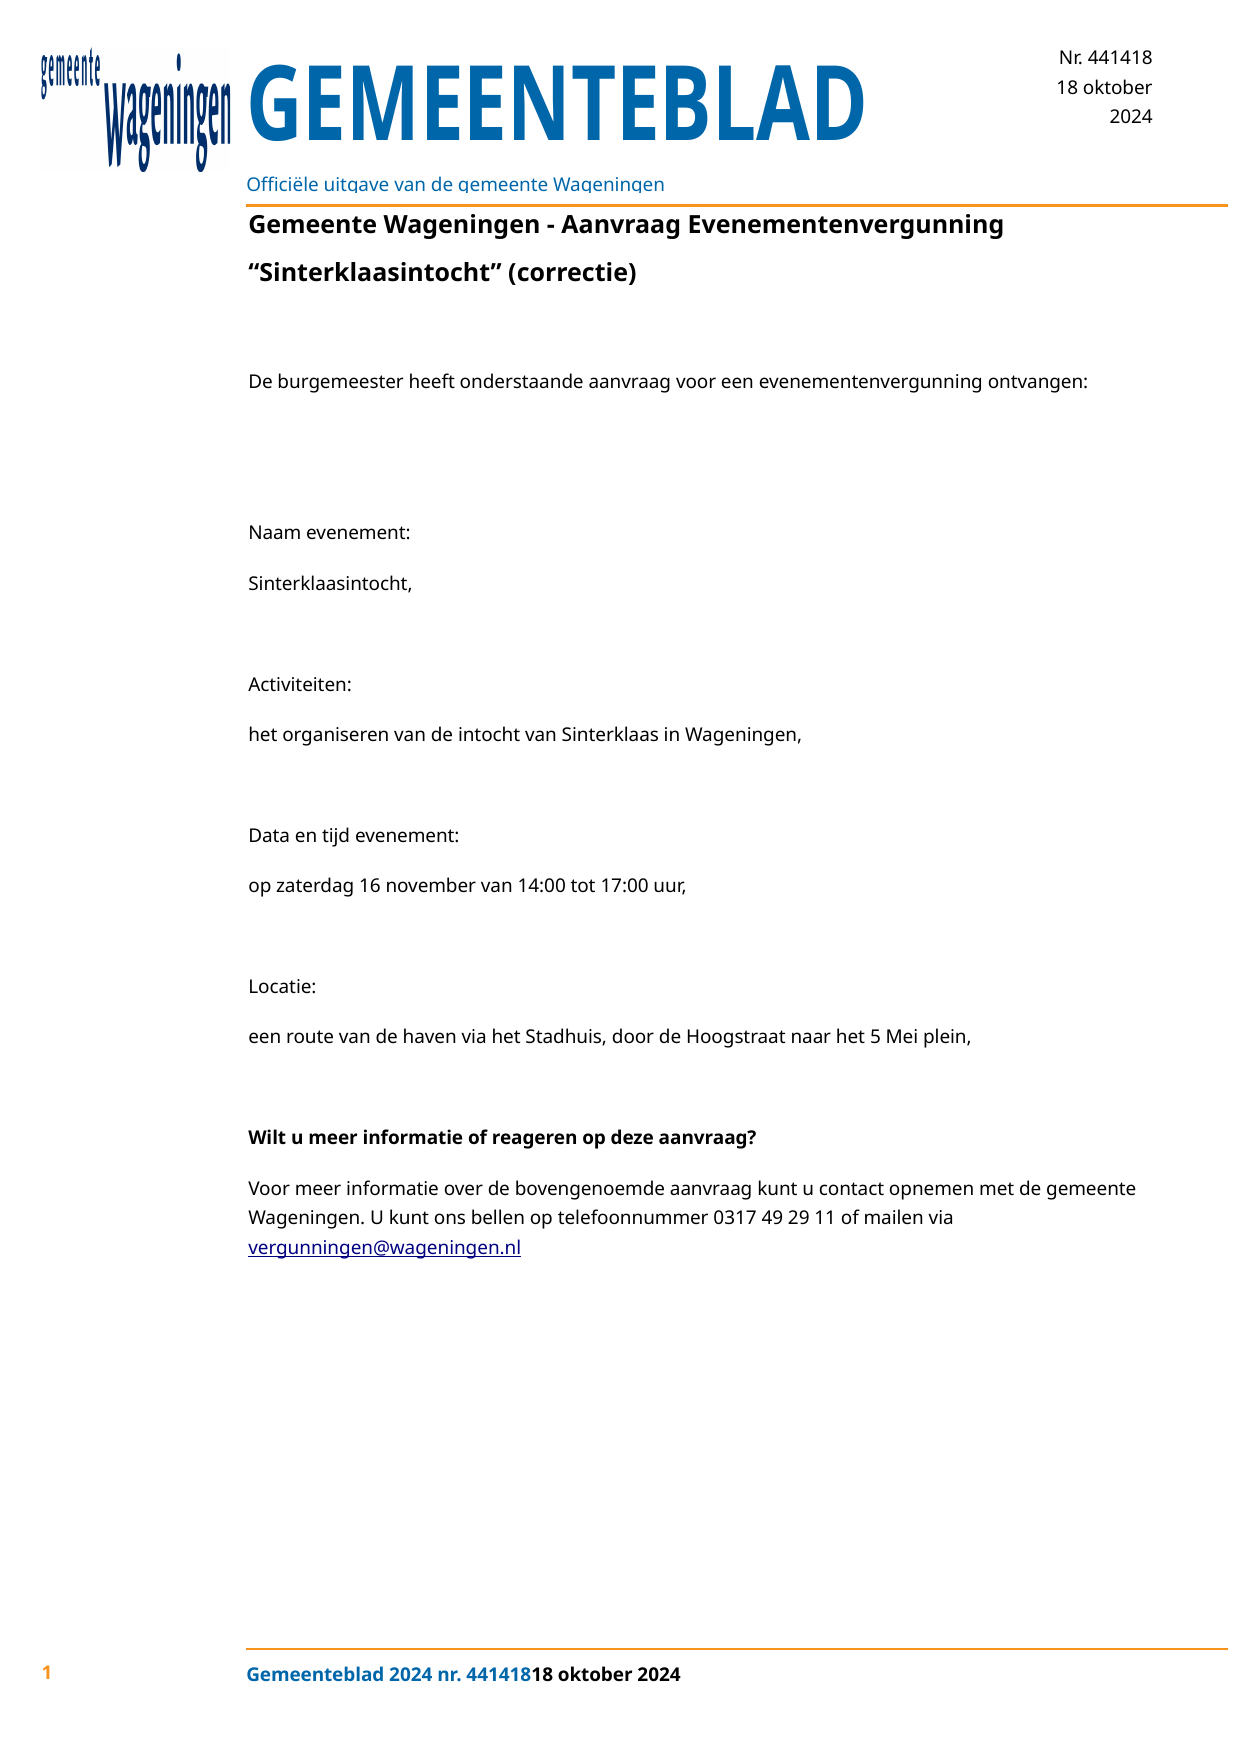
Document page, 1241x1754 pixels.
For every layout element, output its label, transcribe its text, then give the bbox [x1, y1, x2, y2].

text een route van de haven via het Stadhuis, door de Hoogstraat naar het 5 Mei plein, [248, 1024, 1152, 1049]
text Data en tijd evenement: [248, 822, 1152, 848]
text Wilt u meer informatie of reageren op deze aanvraag? [248, 1124, 1152, 1150]
text De burgemeester heeft onderstaande aanvraag voor een evenementenvergunning ontvangen: [248, 368, 1152, 394]
text op zaterdag 16 november van 14:00 tot 17:00 uur, [248, 872, 1152, 898]
picture [41, 47, 231, 172]
text Sinterklaasintocht, [248, 570, 1152, 596]
text Activiteiten: [248, 671, 1152, 697]
text Naam evenement: [248, 519, 1152, 545]
text het organiseren van de intocht van Sinterklaas in Wageningen, [248, 721, 1152, 747]
text Locatie: [248, 973, 1152, 999]
text Gemeente Wageningen - Aanvraag Evenementenvergunning “Sinterklaasintocht” (correctie) [248, 207, 1152, 288]
text Voor meer informatie over de bovengenoemde aanvraag kunt u contact opnemen met de gemeente Wageningen. U kunt ons bellen op telefoonnummer 0317 49 29 11 of mailen via vergunningen@wageningen.nl [248, 1175, 1152, 1260]
